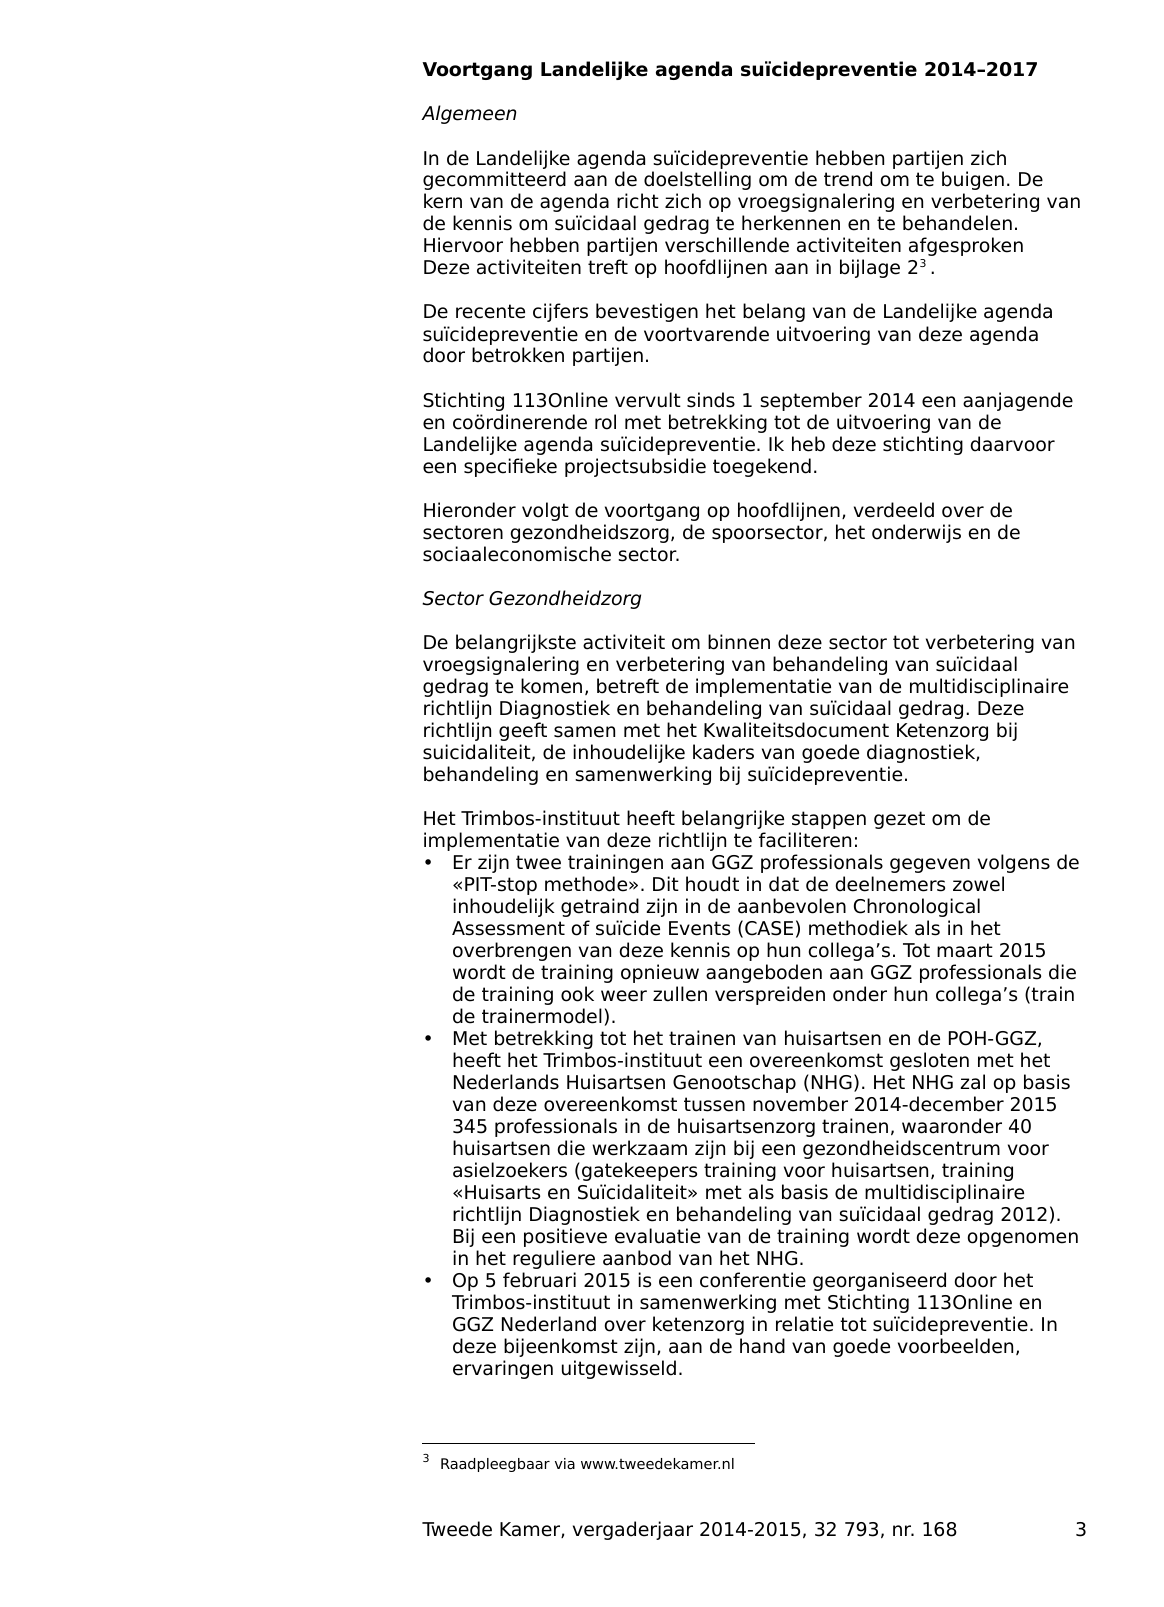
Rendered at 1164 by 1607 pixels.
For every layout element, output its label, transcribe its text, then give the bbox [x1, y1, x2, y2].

text Het Trimbos-instituut heeft belangrijke stappen gezet om de implementatie van deze richtlijn te faciliteren: [422, 808, 1087, 852]
text In de Landelijke agenda suïcidepreventie hebben partijen zich gecommitteerd aan de doelstelling om de trend om te buigen. De kern van de agenda richt zich op vroegsignalering en verbetering van de kennis om suïcidaal gedrag te herkennen en te behandelen. Hiervoor hebben partijen verschillende activiteiten afgesproken [422, 147, 1087, 257]
text Raadpleegbaar via www.tweedekamer.nl [422, 1452, 1087, 1474]
text De belangrijkste activiteit om binnen deze sector tot verbetering van vroegsignalering en verbetering van behandeling van suïcidaal gedrag te komen, betreft de implementatie van de multidisciplinaire richtlijn Diagnostiek en behandeling van suïcidaal gedrag. Deze richtlijn geeft samen met het Kwaliteitsdocument Ketenzorg bij suicidaliteit, de inhoudelijke kaders van goede diagnostiek, behandeling en samenwerking bij suïcidepreventie. [422, 632, 1087, 786]
text Stichting 113Online vervult sinds 1 september 2014 een aanjagende en coördinerende rol met betrekking tot de uitvoering van de Landelijke agenda suïcidepreventie. Ik heb deze stichting daarvoor een specifieke projectsubsidie toegekend. [422, 389, 1087, 477]
subtitle Algemeen [422, 103, 1087, 125]
text • Met betrekking tot het trainen van huisartsen en de POH-GGZ, heeft het Trimbos-instituut een overeenkomst gesloten met het Nederlands Huisartsen Genootschap (NHG). Het NHG zal op basis van deze overeenkomst tussen november 2014-december 2015 345 professionals in de huisartsenzorg trainen, waaronder 40 huisartsen die werkzaam zijn bij een gezondheidscentrum voor asielzoekers (gatekeepers training voor huisartsen, training «Huisarts en Suïcidaliteit» met als basis de multidisciplinaire richtlijn Diagnostiek en behandeling van suïcidaal gedrag 2012). Bij een positieve evaluatie van de training wordt deze opgenomen in het reguliere aanbod van het NHG. [422, 1028, 1087, 1269]
text De recente cijfers bevestigen het belang van de Landelijke agenda suïcidepreventie en de voortvarende uitvoering van deze agenda door betrokken partijen. [422, 301, 1087, 367]
subtitle Sector Gezondheidzorg [422, 588, 1087, 610]
text Hieronder volgt de voortgang op hoofdlijnen, verdeeld over de sectoren gezondheidszorg, de spoorsector, het onderwijs en de sociaaleconomische sector. [422, 500, 1087, 566]
subtitle Voortgang Landelijke agenda suïcidepreventie 2014–2017 [422, 59, 1087, 81]
text • Op 5 februari 2015 is een conferentie georganiseerd door het Trimbos-instituut in samenwerking met Stichting 113Online en GGZ Nederland over ketenzorg in relatie tot suïcidepreventie. In deze bijeenkomst zijn, aan de hand van goede voorbeelden, ervaringen uitgewisseld. [422, 1269, 1087, 1379]
text Deze activiteiten treft op hoofdlijnen aan in bijlage 2. [422, 257, 1087, 279]
text • Er zijn twee trainingen aan GGZ professionals gegeven volgens de «PIT-stop methode». Dit houdt in dat de deelnemers zowel inhoudelijk getraind zijn in de aanbevolen Chronological Assessment of suïcide Events (CASE) methodiek als in het overbrengen van deze kennis op hun collega’s. Tot maart 2015 wordt de training opnieuw aangeboden aan GGZ professionals die de training ook weer zullen verspreiden onder hun collega’s (train de trainermodel). [422, 852, 1087, 1028]
